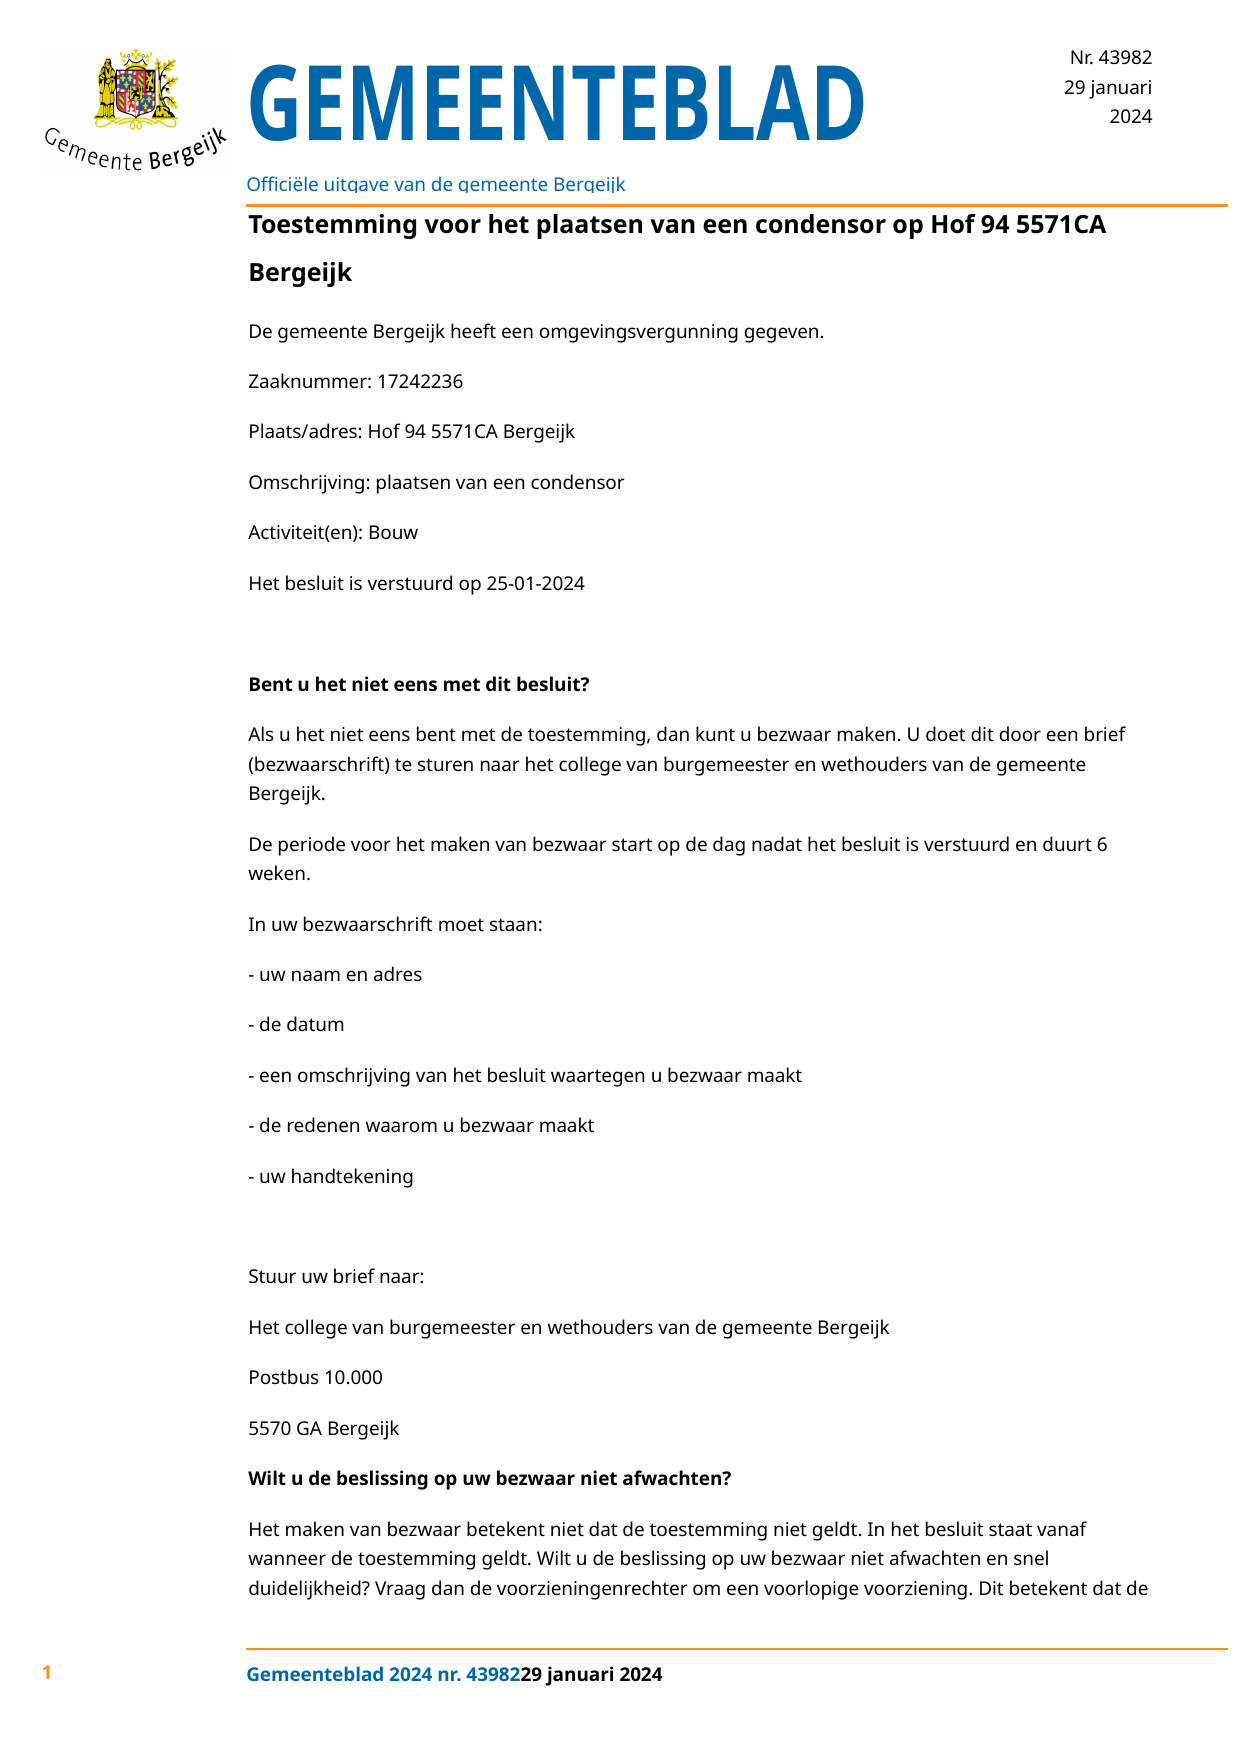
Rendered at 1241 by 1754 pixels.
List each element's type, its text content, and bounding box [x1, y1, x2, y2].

text Plaats/adres: Hof 94 5571CA Bergeijk [248, 419, 1152, 444]
text Toestemming voor het plaatsen van een condensor op Hof 94 5571CA Bergeijk [248, 207, 1152, 288]
text Stuur uw brief naar: [248, 1264, 1152, 1289]
text In uw bezwaarschrift moet staan: [248, 911, 1152, 937]
text Omschrijving: plaatsen van een condensor [248, 469, 1152, 495]
text - de datum [248, 1012, 1152, 1037]
text De gemeente Bergeijk heeft een omgevingsvergunning gegeven. [248, 318, 1152, 344]
text Wilt u de beslissing op uw bezwaar niet afwachten? [248, 1465, 1152, 1491]
text Zaaknummer: 17242236 [248, 368, 1152, 394]
text Postbus 10.000 [248, 1364, 1152, 1390]
text - uw handtekening [248, 1163, 1152, 1189]
text Bent u het niet eens met dit besluit? [248, 671, 1152, 697]
text - de redenen waarom u bezwaar maakt [248, 1112, 1152, 1138]
text 5570 GA Bergeijk [248, 1415, 1152, 1441]
text Het besluit is verstuurd op 25-01-2024 [248, 570, 1152, 596]
text Het college van burgemeester en wethouders van de gemeente Bergeijk [248, 1314, 1152, 1340]
text Als u het niet eens bent met de toestemming, dan kunt u bezwaar maken. U doet dit door een brief (bezwaarschrift) te sturen naar het college van burgemeester en wethouders van de gemeente Bergeijk. [248, 721, 1152, 806]
text De periode voor het maken van bezwaar start op de dag nadat het besluit is verstuurd en duurt 6 weken. [248, 831, 1152, 886]
text - een omschrijving van het besluit waartegen u bezwaar maakt [248, 1062, 1152, 1088]
text Het maken van bezwaar betekent niet dat de toestemming niet geldt. In het besluit staat vanaf wanneer de toestemming geldt. Wilt u de beslissing op uw bezwaar niet afwachten en snel duidelijkheid? Vraag dan de voorzieningenrechter om een voorlopige voorziening. Dit betekent dat de [248, 1516, 1152, 1601]
text Activiteit(en): Bouw [248, 519, 1152, 545]
picture [41, 47, 231, 172]
text - uw naam en adres [248, 961, 1152, 987]
